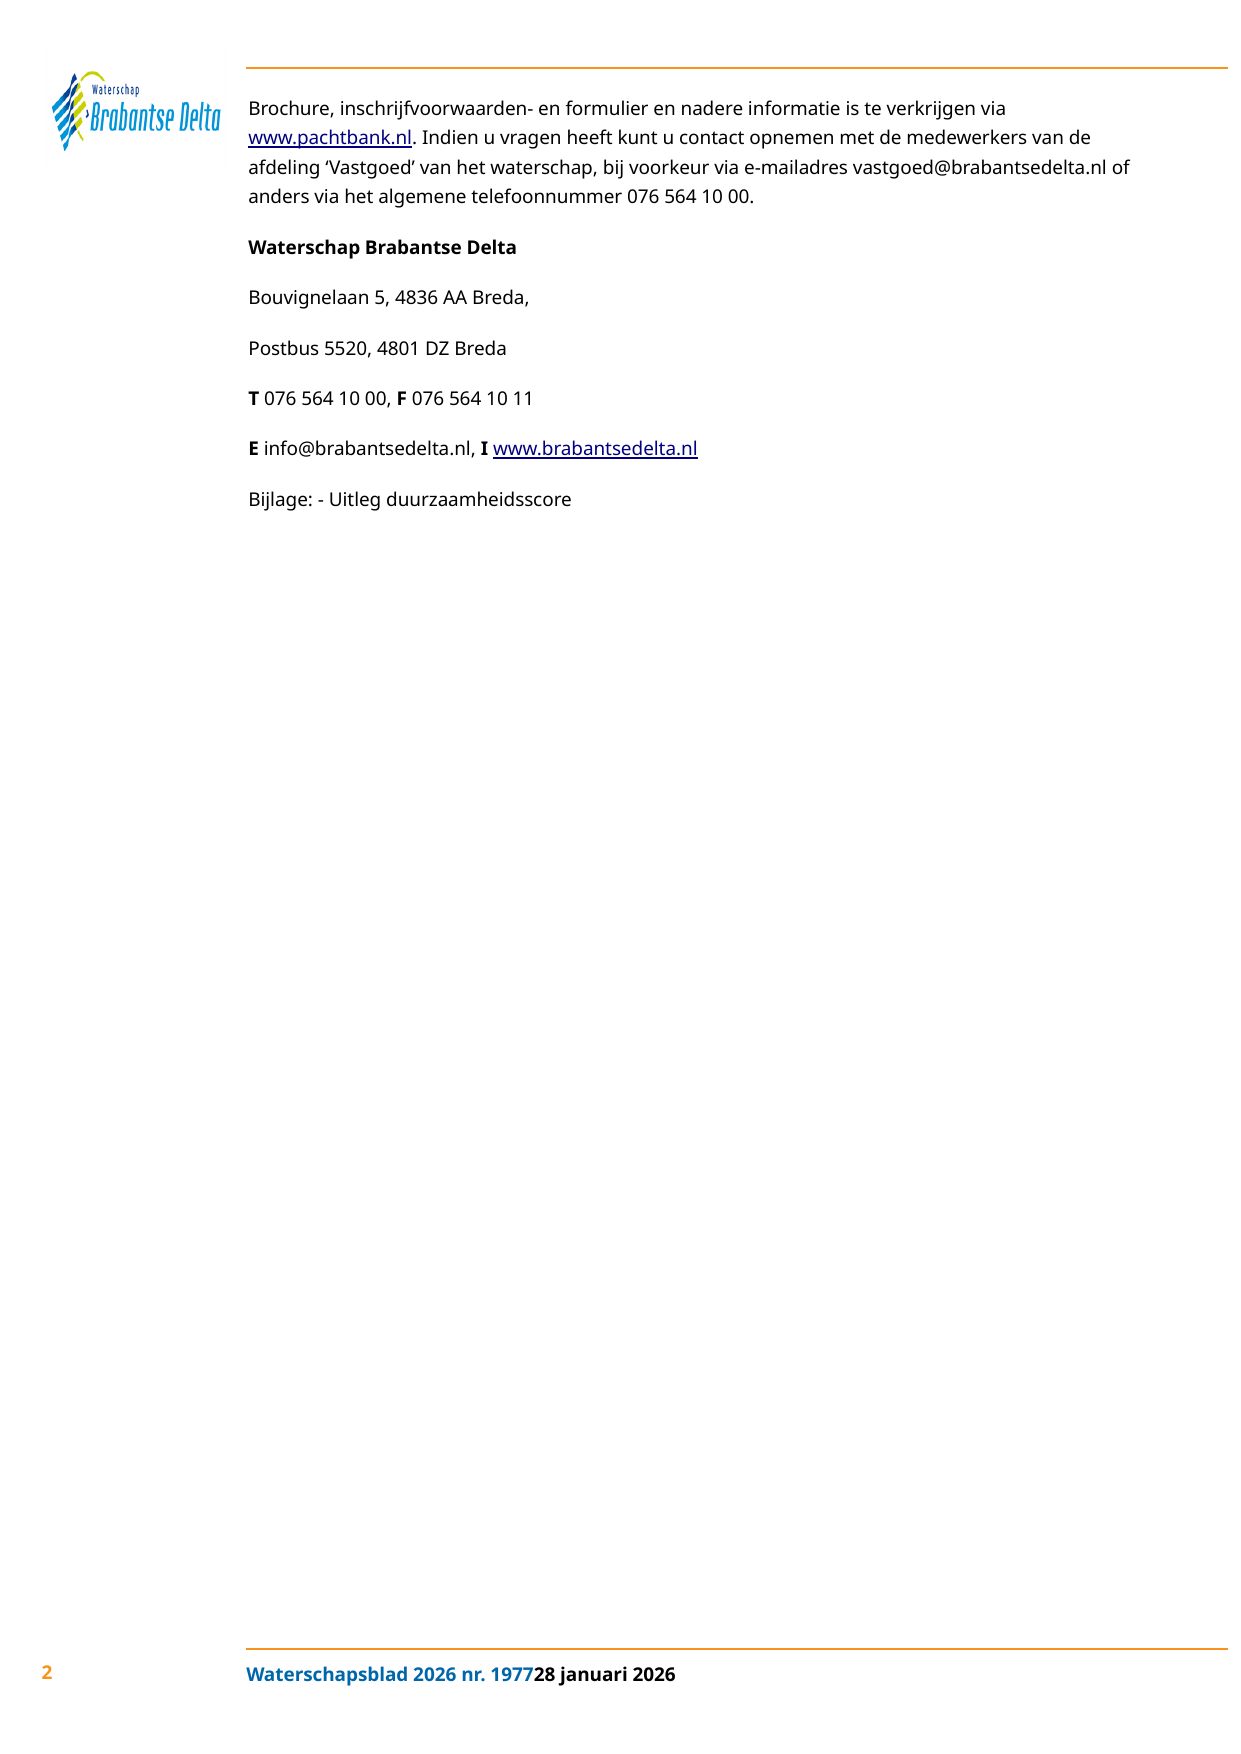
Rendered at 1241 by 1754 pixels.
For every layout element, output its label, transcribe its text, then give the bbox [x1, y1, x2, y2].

text Waterschap Brabantse Delta [248, 234, 1152, 260]
text Bouvignelaan 5, 4836 AA Breda, [248, 284, 1152, 310]
text Brochure, inschrijfvoorwaarden- en formulier en nadere informatie is te verkrijgen via www.pachtbank.nl. Indien u vragen heeft kunt u contact opnemen met de medewerkers van de afdeling ‘Vastgoed’ van het waterschap, bij voorkeur via e-mailadres vastgoed@brabantsedelta.nl of anders via het algemene telefoonnummer 076 564 10 00. [248, 95, 1152, 209]
text E info@brabantsedelta.nl, I www.brabantsedelta.nl [248, 436, 1152, 461]
text Bijlage: - Uitleg duurzaamheidsscore [248, 486, 1152, 512]
picture [41, 47, 231, 172]
text Postbus 5520, 4801 DZ Breda [248, 335, 1152, 361]
text T 076 564 10 00, F 076 564 10 11 [248, 385, 1152, 411]
